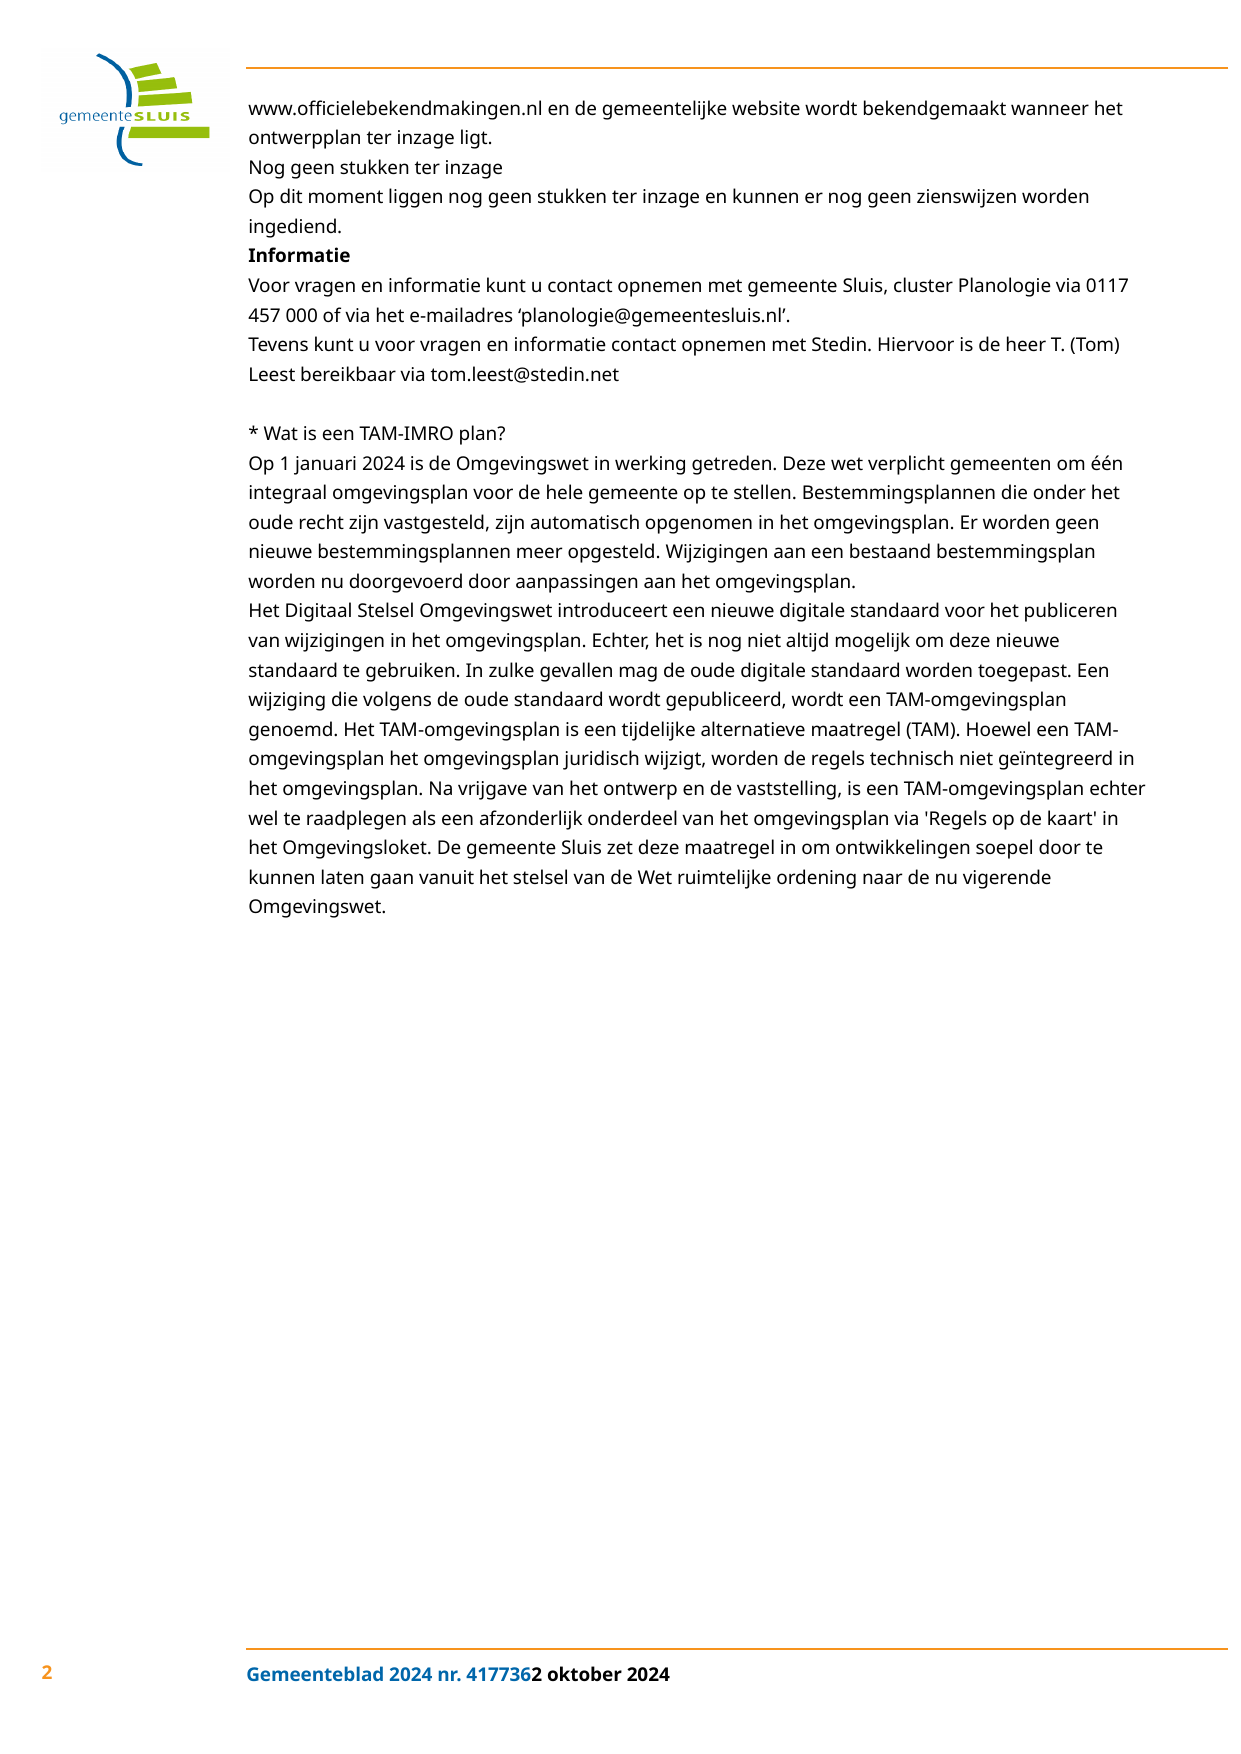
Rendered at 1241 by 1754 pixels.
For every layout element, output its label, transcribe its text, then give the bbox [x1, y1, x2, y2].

text Op dit moment liggen nog geen stukken ter inzage en kunnen er nog geen zienswijzen worden ingediend. [248, 183, 1152, 239]
text www.officielebekendmakingen.nl en de gemeentelijke website wordt bekendgemaakt wanneer het ontwerpplan ter inzage ligt. [248, 95, 1152, 150]
text Tevens kunt u voor vragen en informatie contact opnemen met Stedin. Hiervoor is de heer T. (Tom) Leest bereikbaar via tom.leest@stedin.net [248, 331, 1152, 387]
text Het Digitaal Stelsel Omgevingswet introduceert een nieuwe digitale standaard voor het publiceren van wijzigingen in het omgevingsplan. Echter, het is nog niet altijd mogelijk om deze nieuwe standaard te gebruiken. In zulke gevallen mag de oude digitale standaard worden toegepast. Een wijziging die volgens de oude standaard wordt gepubliceerd, wordt een TAM-omgevingsplan genoemd. Het TAM-omgevingsplan is een tijdelijke alternatieve maatregel (TAM). Hoewel een TAM-omgevingsplan het omgevingsplan juridisch wijzigt, worden de regels technisch niet geïntegreerd in het omgevingsplan. Na vrijgave van het ontwerp en de vaststelling, is een TAM-omgevingsplan echter wel te raadplegen als een afzonderlijk onderdeel van het omgevingsplan via 'Regels op de kaart' in het Omgevingsloket. De gemeente Sluis zet deze maatregel in om ontwikkelingen soepel door te kunnen laten gaan vanuit het stelsel van de Wet ruimtelijke ordening naar de nu vigerende Omgevingswet. [248, 598, 1152, 919]
text * Wat is een TAM-IMRO plan? [248, 420, 1152, 446]
text Informatie [248, 243, 1152, 268]
text Op 1 januari 2024 is de Omgevingswet in werking getreden. Deze wet verplicht gemeenten om één integraal omgevingsplan voor de hele gemeente op te stellen. Bestemmingsplannen die onder het oude recht zijn vastgesteld, zijn automatisch opgenomen in het omgevingsplan. Er worden geen nieuwe bestemmingsplannen meer opgesteld. Wijzigingen aan een bestaand bestemmingsplan worden nu doorgevoerd door aanpassingen aan het omgevingsplan. [248, 450, 1152, 594]
text Nog geen stukken ter inzage [248, 154, 1152, 180]
picture [41, 47, 231, 172]
text Voor vragen en informatie kunt u contact opnemen met gemeente Sluis, cluster Planologie via 0117 457 000 of via het e-mailadres ‘planologie@gemeentesluis.nl’. [248, 272, 1152, 328]
